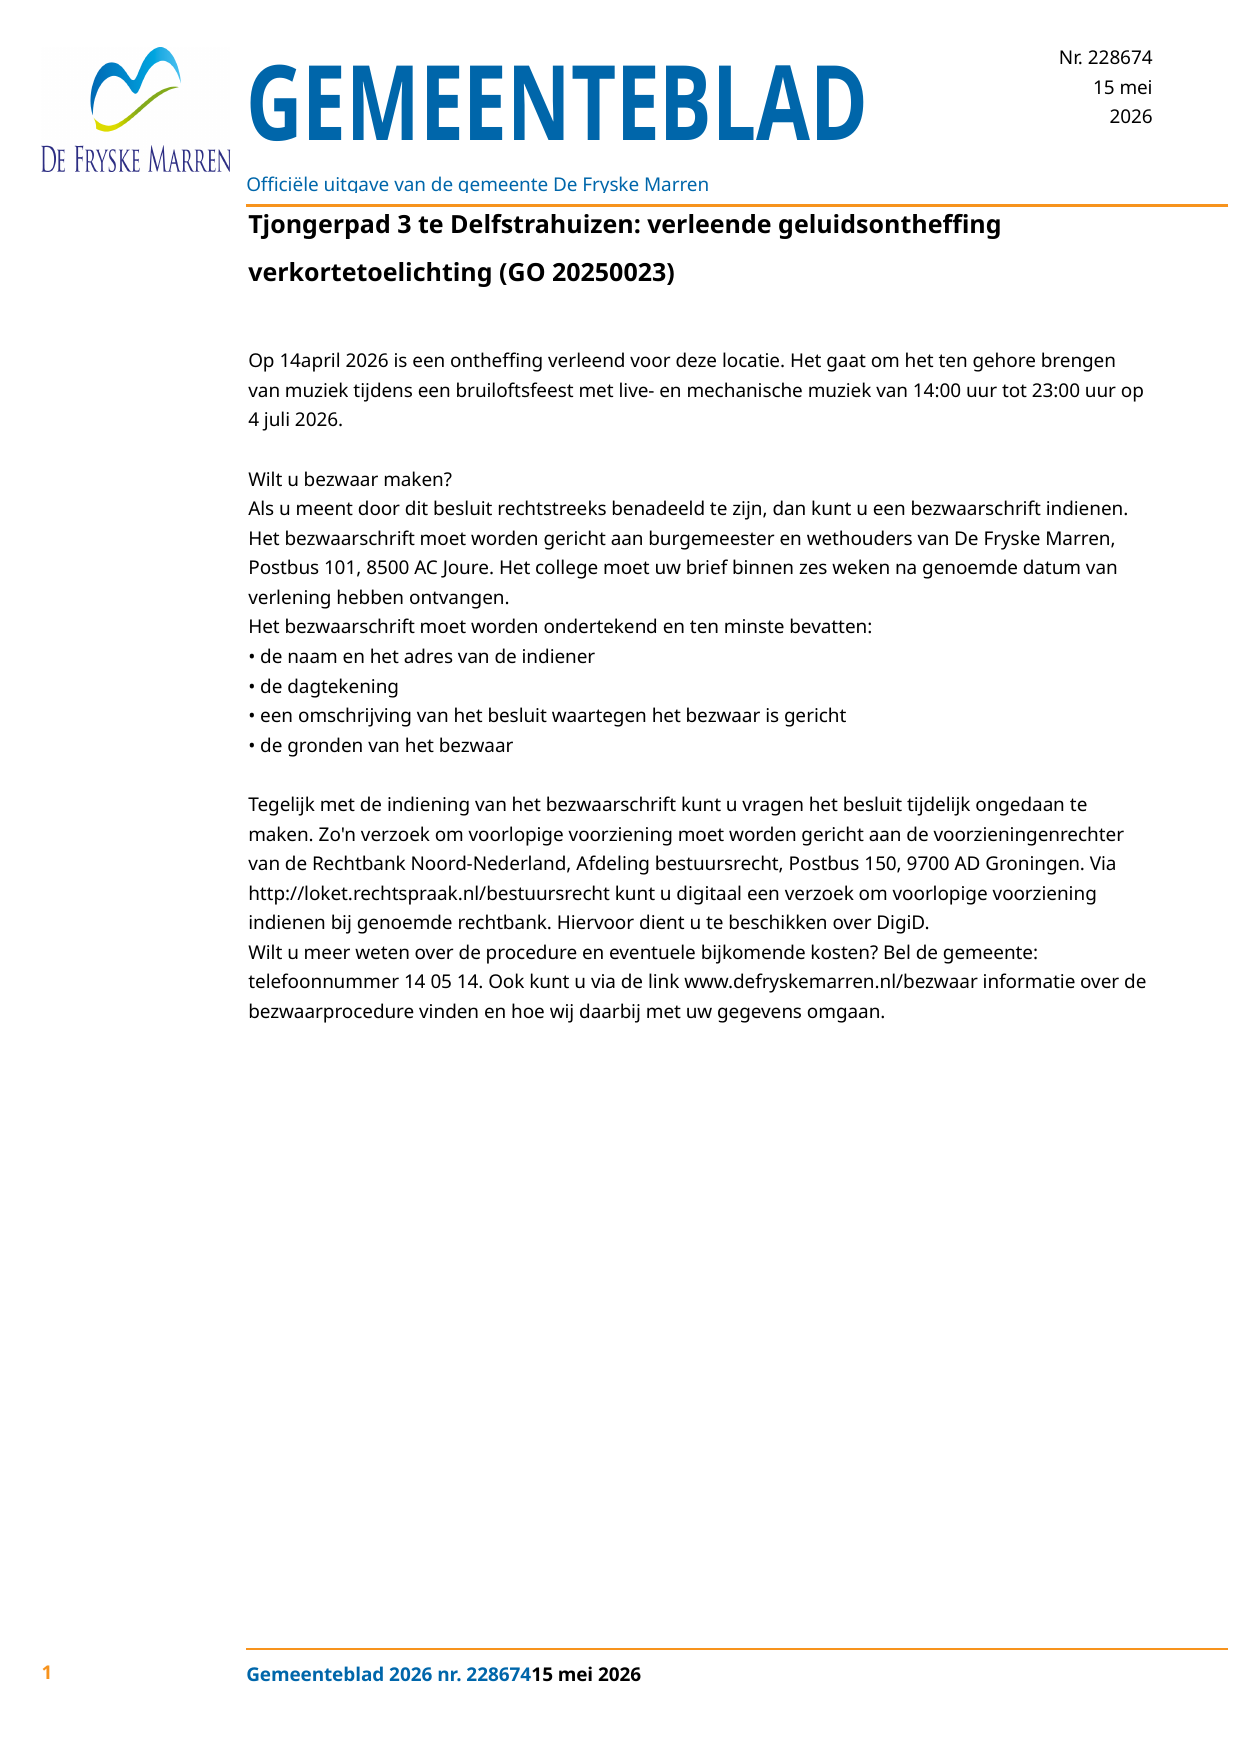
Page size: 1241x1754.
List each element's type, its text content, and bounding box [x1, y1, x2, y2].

text • de naam en het adres van de indiener [248, 643, 1152, 669]
text Wilt u meer weten over de procedure en eventuele bijkomende kosten? Bel de gemeente: telefoonnummer 14 05 14. Ook kunt u via de link www.defryskemarren.nl/bezwaar informatie over de bezwaarprocedure vinden en hoe wij daarbij met uw gegevens omgaan. [248, 939, 1152, 1024]
text Op 14april 2026 is een ontheffing verleend voor deze locatie. Het gaat om het ten gehore brengen van muziek tijdens een bruiloftsfeest met live- en mechanische muziek van 14:00 uur tot 23:00 uur op 4 juli 2026. [248, 347, 1152, 432]
text • de gronden van het bezwaar [248, 732, 1152, 758]
text Tegelijk met de indiening van het bezwaarschrift kunt u vragen het besluit tijdelijk ongedaan te maken. Zo'n verzoek om voorlopige voorziening moet worden gericht aan de voorzieningenrechter van de Rechtbank Noord-Nederland, Afdeling bestuursrecht, Postbus 150, 9700 AD Groningen. Via http://loket.rechtspraak.nl/bestuursrecht kunt u digitaal een verzoek om voorlopige voorziening indienen bij genoemde rechtbank. Hiervoor dient u te beschikken over DigiD. [248, 791, 1152, 935]
text Wilt u bezwaar maken? [248, 466, 1152, 492]
text Als u meent door dit besluit rechtstreeks benadeeld te zijn, dan kunt u een bezwaarschrift indienen. Het bezwaarschrift moet worden gericht aan burgemeester en wethouders van De Fryske Marren, Postbus 101, 8500 AC Joure. Het college moet uw brief binnen zes weken na genoemde datum van verlening hebben ontvangen. [248, 495, 1152, 610]
picture [41, 47, 231, 172]
text • een omschrijving van het besluit waartegen het bezwaar is gericht [248, 702, 1152, 728]
text • de dagtekening [248, 673, 1152, 699]
text Tjongerpad 3 te Delfstrahuizen: verleende geluidsontheffing verkortetoelichting (GO 20250023) [248, 207, 1152, 288]
text Het bezwaarschrift moet worden ondertekend en ten minste bevatten: [248, 614, 1152, 639]
